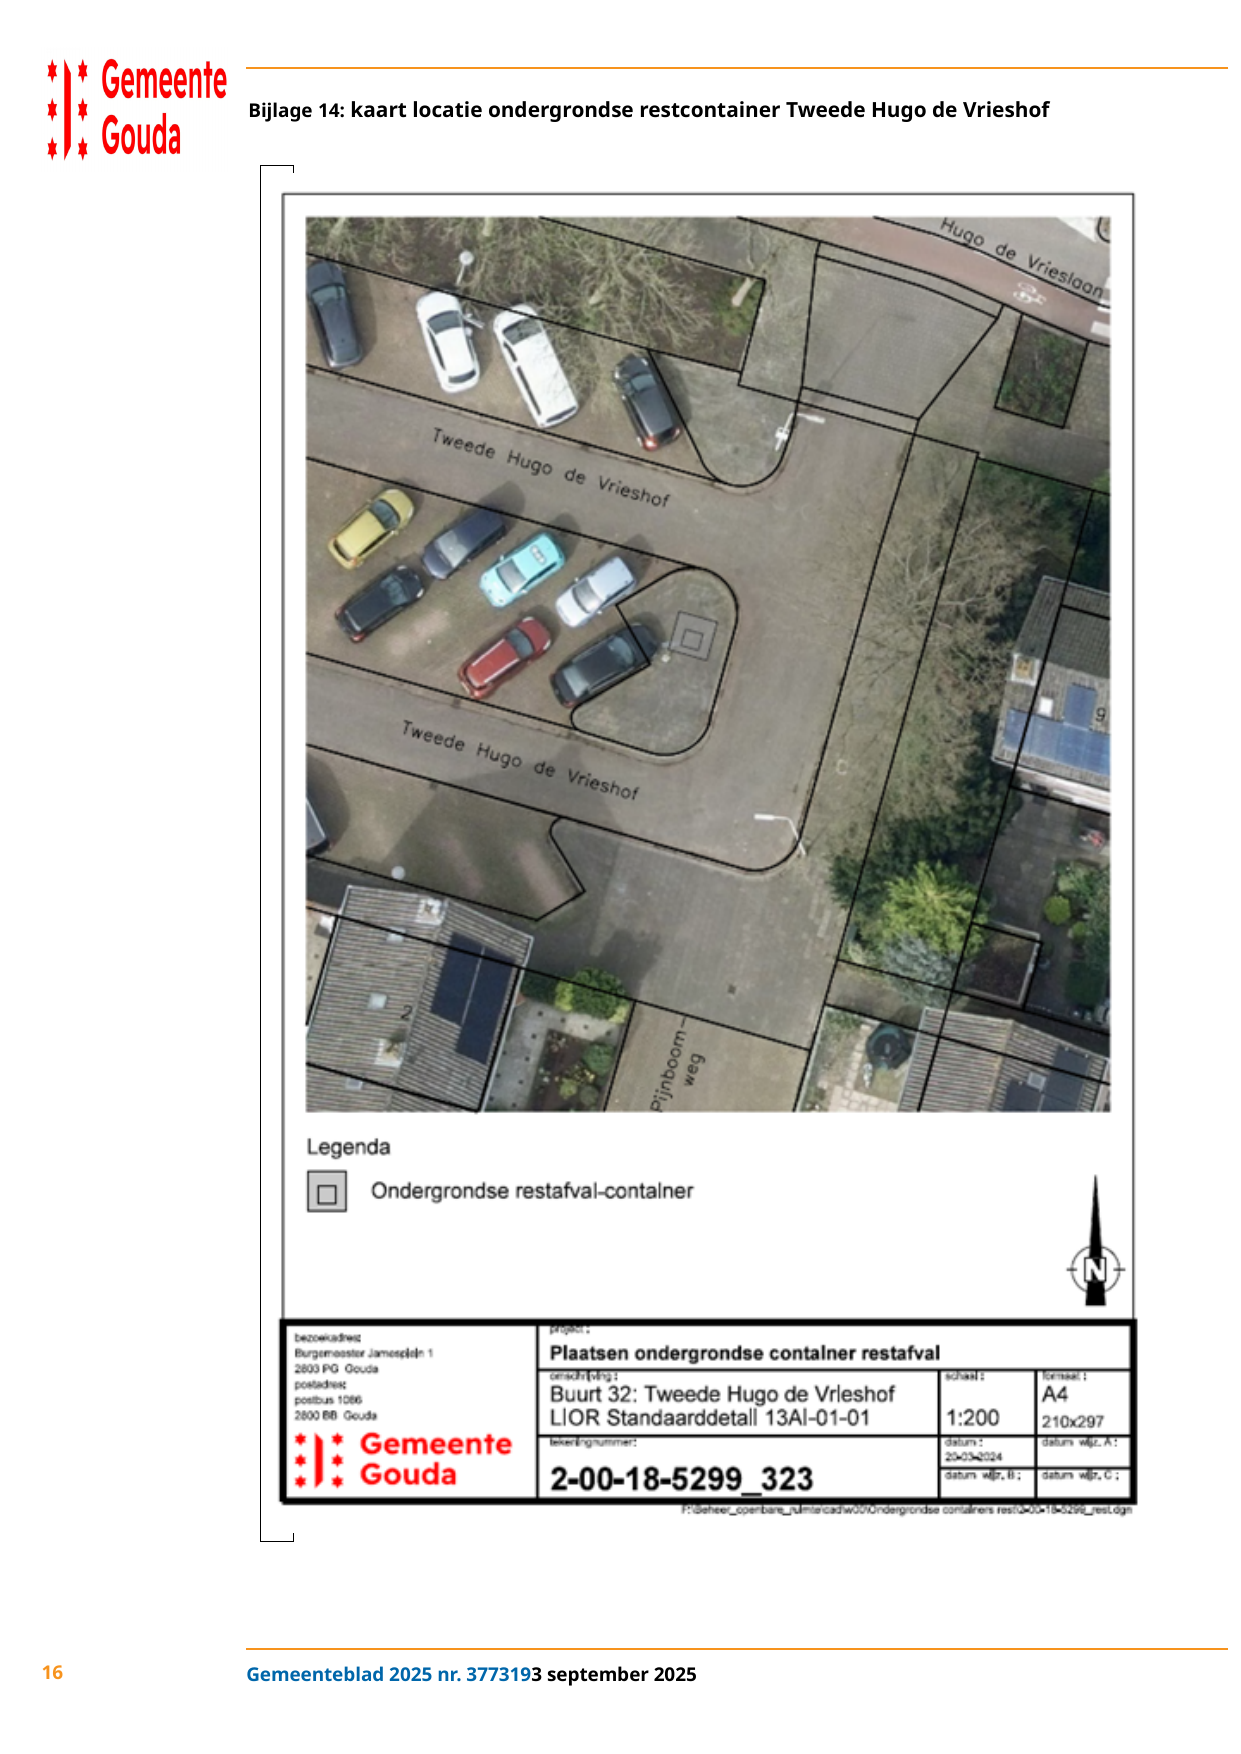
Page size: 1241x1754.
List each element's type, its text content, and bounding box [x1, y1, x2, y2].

picture [268, 173, 1155, 1533]
text Bijlage 14: kaart locatie ondergrondse restcontainer Tweede Hugo de Vrieshof [248, 95, 1152, 123]
picture [41, 47, 231, 172]
